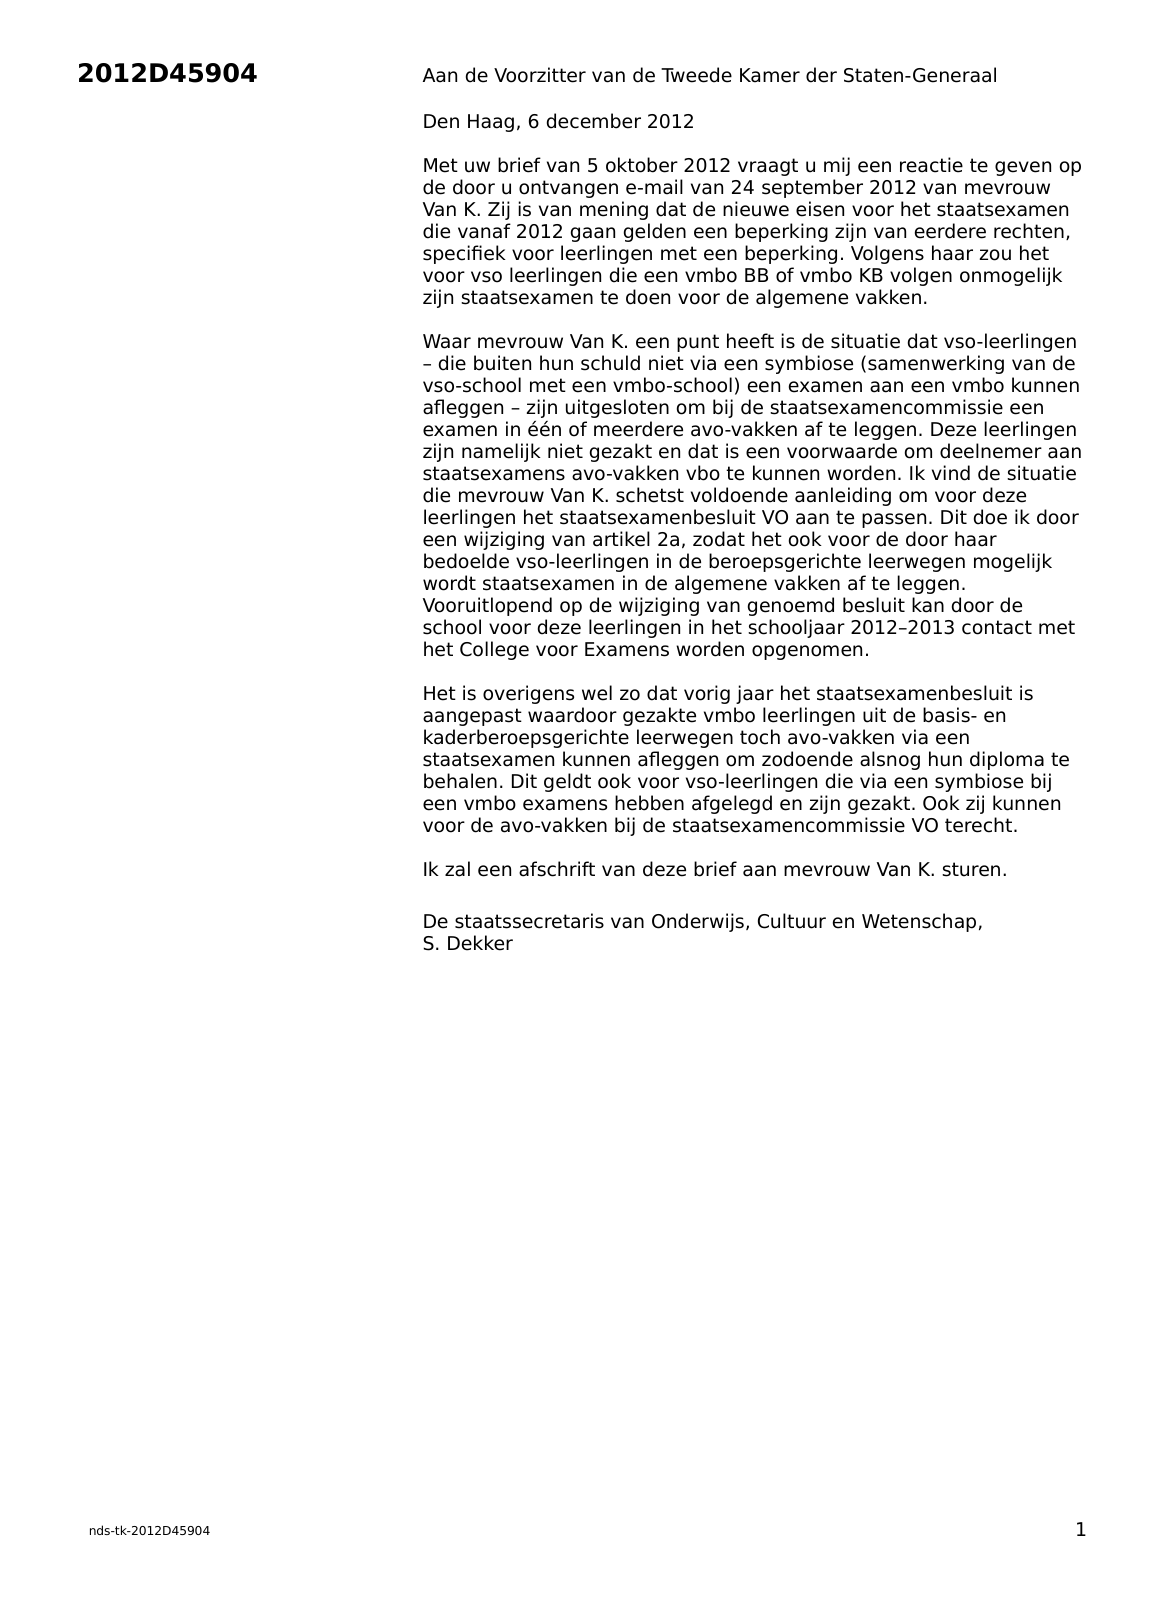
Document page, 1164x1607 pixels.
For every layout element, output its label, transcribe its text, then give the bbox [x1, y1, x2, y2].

text nds-tk-2012D45904 [88, 1524, 323, 1538]
text De staatssecretaris van Onderwijs, Cultuur en Wetenschap, S. Dekker [422, 911, 1087, 955]
text Het is overigens wel zo dat vorig jaar het staatsexamenbesluit is aangepast waardoor gezakte vmbo leerlingen uit de basis- en kaderberoepsgerichte leerwegen toch avo-vakken via een staatsexamen kunnen afleggen om zodoende alsnog hun diploma te behalen. Dit geldt ook voor vso-leerlingen die via een symbiose bij een vmbo examens hebben afgelegd en zijn gezakt. Ook zij kunnen voor de avo-vakken bij de staatsexamencommissie VO terecht. [422, 683, 1087, 837]
text Den Haag, 6 december 2012 [422, 111, 1087, 133]
text Met uw brief van 5 oktober 2012 vraagt u mij een reactie te geven op de door u ontvangen e-mail van 24 september 2012 van mevrouw Van K. Zij is van mening dat de nieuwe eisen voor het staatsexamen die vanaf 2012 gaan gelden een beperking zijn van eerdere rechten, specifiek voor leerlingen met een beperking. Volgens haar zou het voor vso leerlingen die een vmbo BB of vmbo KB volgen onmogelijk zijn staatsexamen te doen voor de algemene vakken. [422, 155, 1087, 309]
text Ik zal een afschrift van deze brief aan mevrouw Van K. sturen. [422, 859, 1087, 881]
text 2012D45904 Aan de Voorzitter van de Tweede Kamer der Staten-Generaal [77, 59, 1087, 89]
text Waar mevrouw Van K. een punt heeft is de situatie dat vso-leerlingen – die buiten hun schuld niet via een symbiose (samenwerking van de vso-school met een vmbo-school) een examen aan een vmbo kunnen afleggen – zijn uitgesloten om bij de staatsexamencommissie een examen in één of meerdere avo-vakken af te leggen. Deze leerlingen zijn namelijk niet gezakt en dat is een voorwaarde om deelnemer aan staatsexamens avo-vakken vbo te kunnen worden. Ik vind de situatie die mevrouw Van K. schetst voldoende aanleiding om voor deze leerlingen het staatsexamenbesluit VO aan te passen. Dit doe ik door een wijziging van artikel 2a, zodat het ook voor de door haar bedoelde vso-leerlingen in de beroepsgerichte leerwegen mogelijk wordt staatsexamen in de algemene vakken af te leggen. Vooruitlopend op de wijziging van genoemd besluit kan door de school voor deze leerlingen in het schooljaar 2012–2013 contact met het College voor Examens worden opgenomen. [422, 331, 1087, 661]
